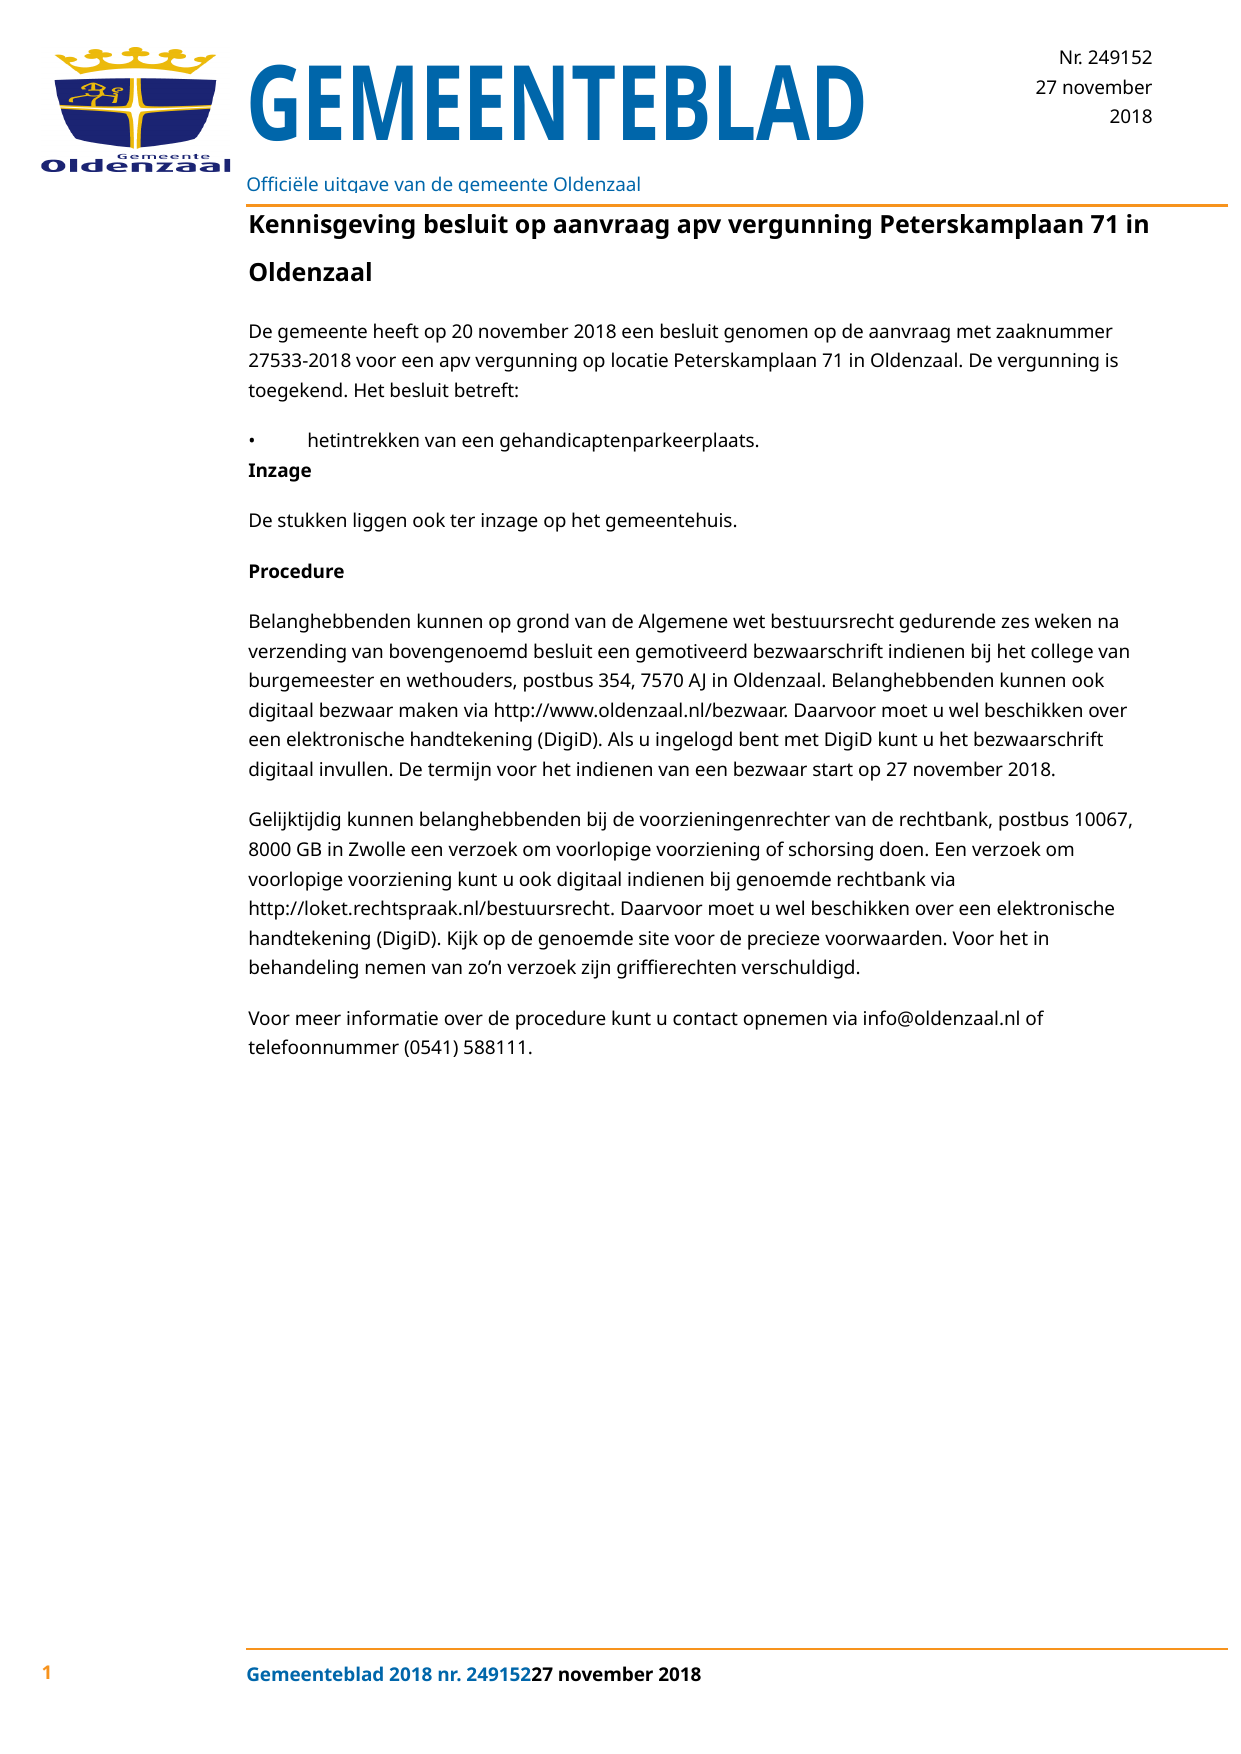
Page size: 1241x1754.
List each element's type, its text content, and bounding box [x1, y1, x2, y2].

text Procedure [248, 558, 1152, 584]
picture [41, 47, 231, 172]
list hetintrekken van een gehandicaptenparkeerplaats. [248, 427, 1152, 453]
text Gelijktijdig kunnen belanghebbenden bij de voorzieningenrechter van de rechtbank, postbus 10067, 8000 GB in Zwolle een verzoek om voorlopige voorziening of schorsing doen. Een verzoek om voorlopige voorziening kunt u ook digitaal indienen bij genoemde rechtbank via http://loket.rechtspraak.nl/bestuursrecht. Daarvoor moet u wel beschikken over een elektronische handtekening (DigiD). Kijk op de genoemde site voor de precieze voorwaarden. Voor het in behandeling nemen van zo’n verzoek zijn griffierechten verschuldigd. [248, 807, 1152, 980]
text De gemeente heeft op 20 november 2018 een besluit genomen op de aanvraag met zaaknummer 27533-2018 voor een apv vergunning op locatie Peterskamplaan 71 in Oldenzaal. De vergunning is toegekend. Het besluit betreft: [248, 318, 1152, 403]
text De stukken liggen ook ter inzage op het gemeentehuis. [248, 507, 1152, 533]
text Kennisgeving besluit op aanvraag apv vergunning Peterskamplaan 71 in Oldenzaal [248, 207, 1152, 288]
text Voor meer informatie over de procedure kunt u contact opnemen via info@oldenzaal.nl of telefoonnummer (0541) 588111. [248, 1005, 1152, 1060]
text Belanghebbenden kunnen op grond van de Algemene wet bestuursrecht gedurende zes weken na verzending van bovengenoemd besluit een gemotiveerd bezwaarschrift indienen bij het college van burgemeester en wethouders, postbus 354, 7570 AJ in Oldenzaal. Belanghebbenden kunnen ook digitaal bezwaar maken via http://www.oldenzaal.nl/bezwaar. Daarvoor moet u wel beschikken over een elektronische handtekening (DigiD). Als u ingelogd bent met DigiD kunt u het bezwaarschrift digitaal invullen. De termijn voor het indienen van een bezwaar start op 27 november 2018. [248, 608, 1152, 782]
text Inzage [248, 457, 1152, 483]
